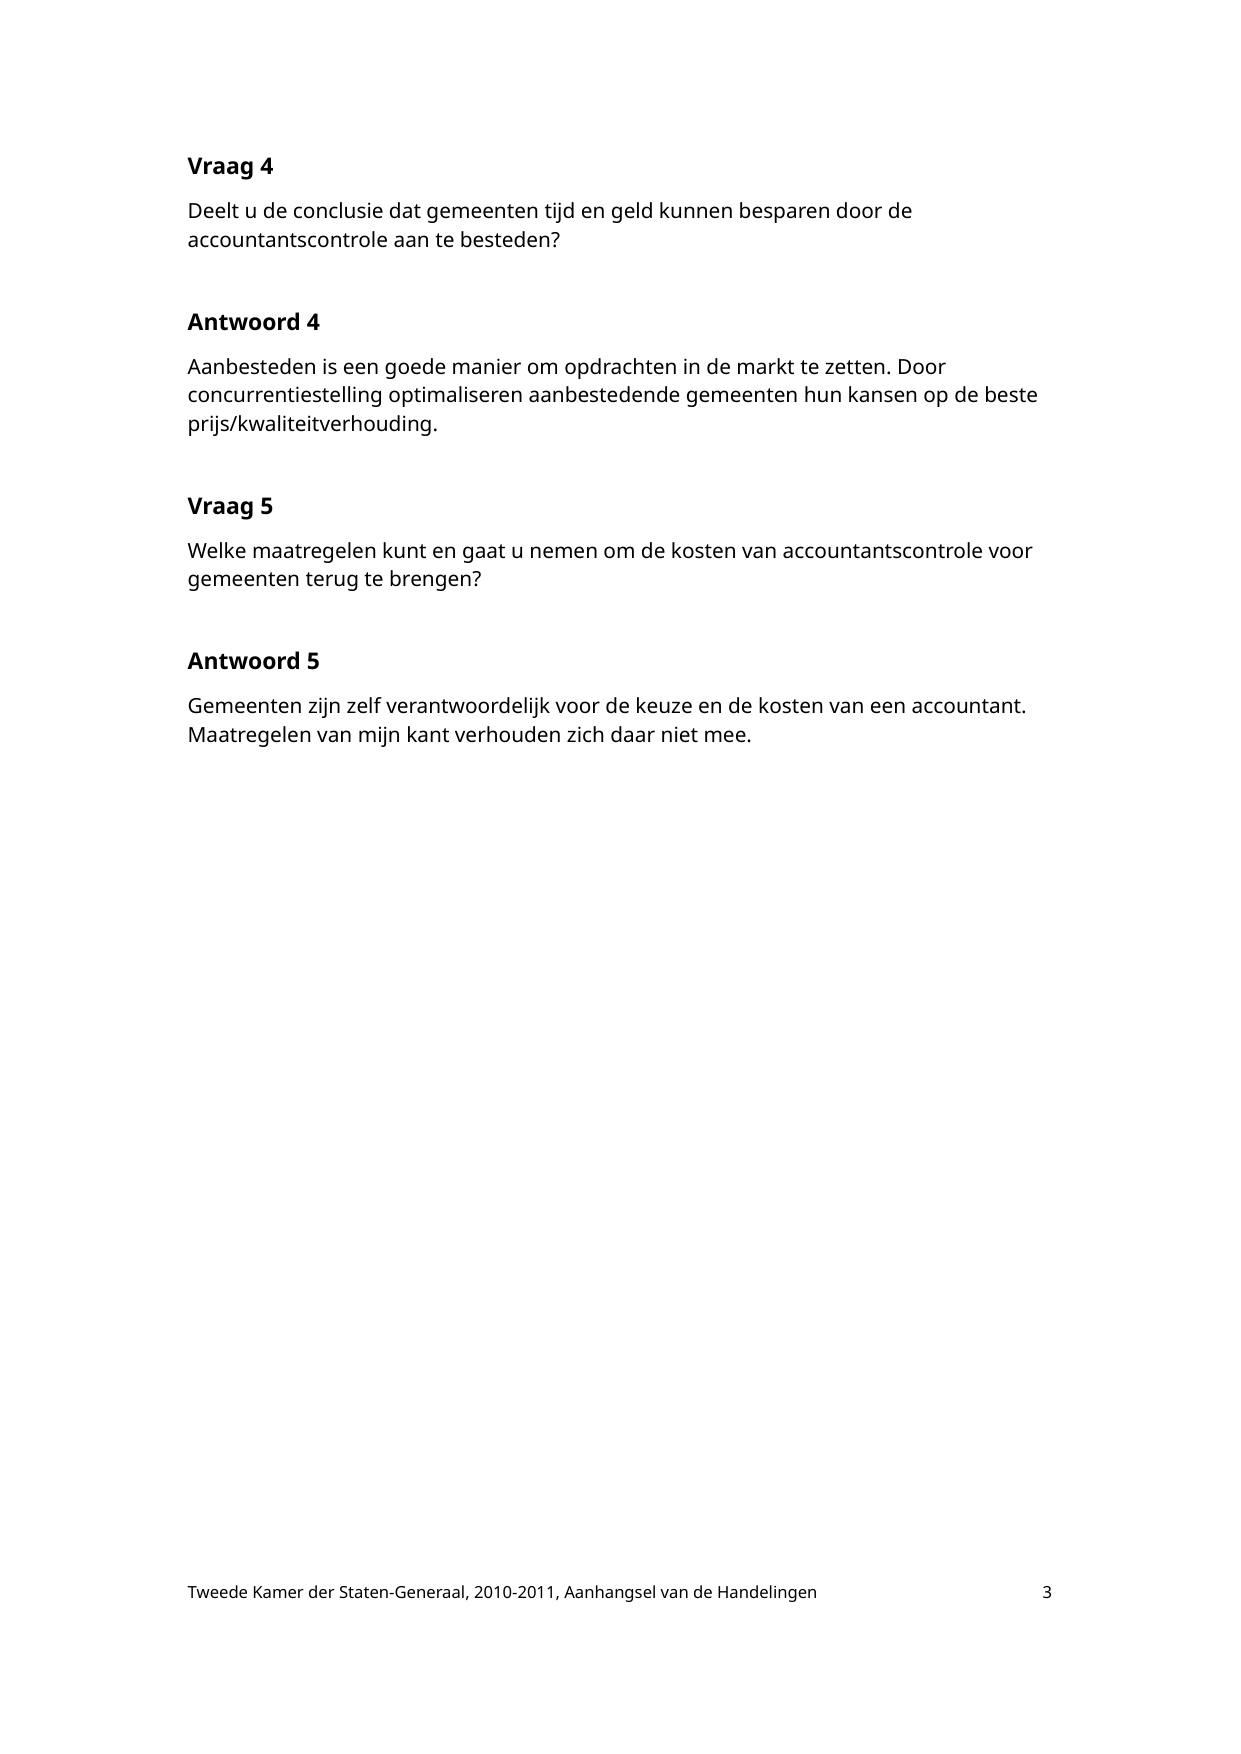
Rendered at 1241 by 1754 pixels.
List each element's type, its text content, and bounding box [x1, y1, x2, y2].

subtitle Vraag 5 [187, 490, 1053, 521]
subtitle Antwoord 4 [187, 306, 1053, 337]
text Deelt u de conclusie dat gemeenten tijd en geld kunnen besparen door de accountantscontrole aan te besteden? [187, 196, 1053, 253]
subtitle Vraag 4 [187, 150, 1053, 181]
subtitle Antwoord 5 [187, 645, 1053, 677]
text Welke maatregelen kunt en gaat u nemen om de kosten van accountantscontrole voor gemeenten terug te brengen? [187, 536, 1053, 593]
text Gemeenten zijn zelf verantwoordelijk voor de keuze en de kosten van een accountant. Maatregelen van mijn kant verhouden zich daar niet mee. [187, 692, 1053, 748]
text Aanbesteden is een goede manier om opdrachten in de markt te zetten. Door concurrentiestelling optimaliseren aanbestedende gemeenten hun kansen op de beste prijs/kwaliteitverhouding. [187, 352, 1053, 437]
